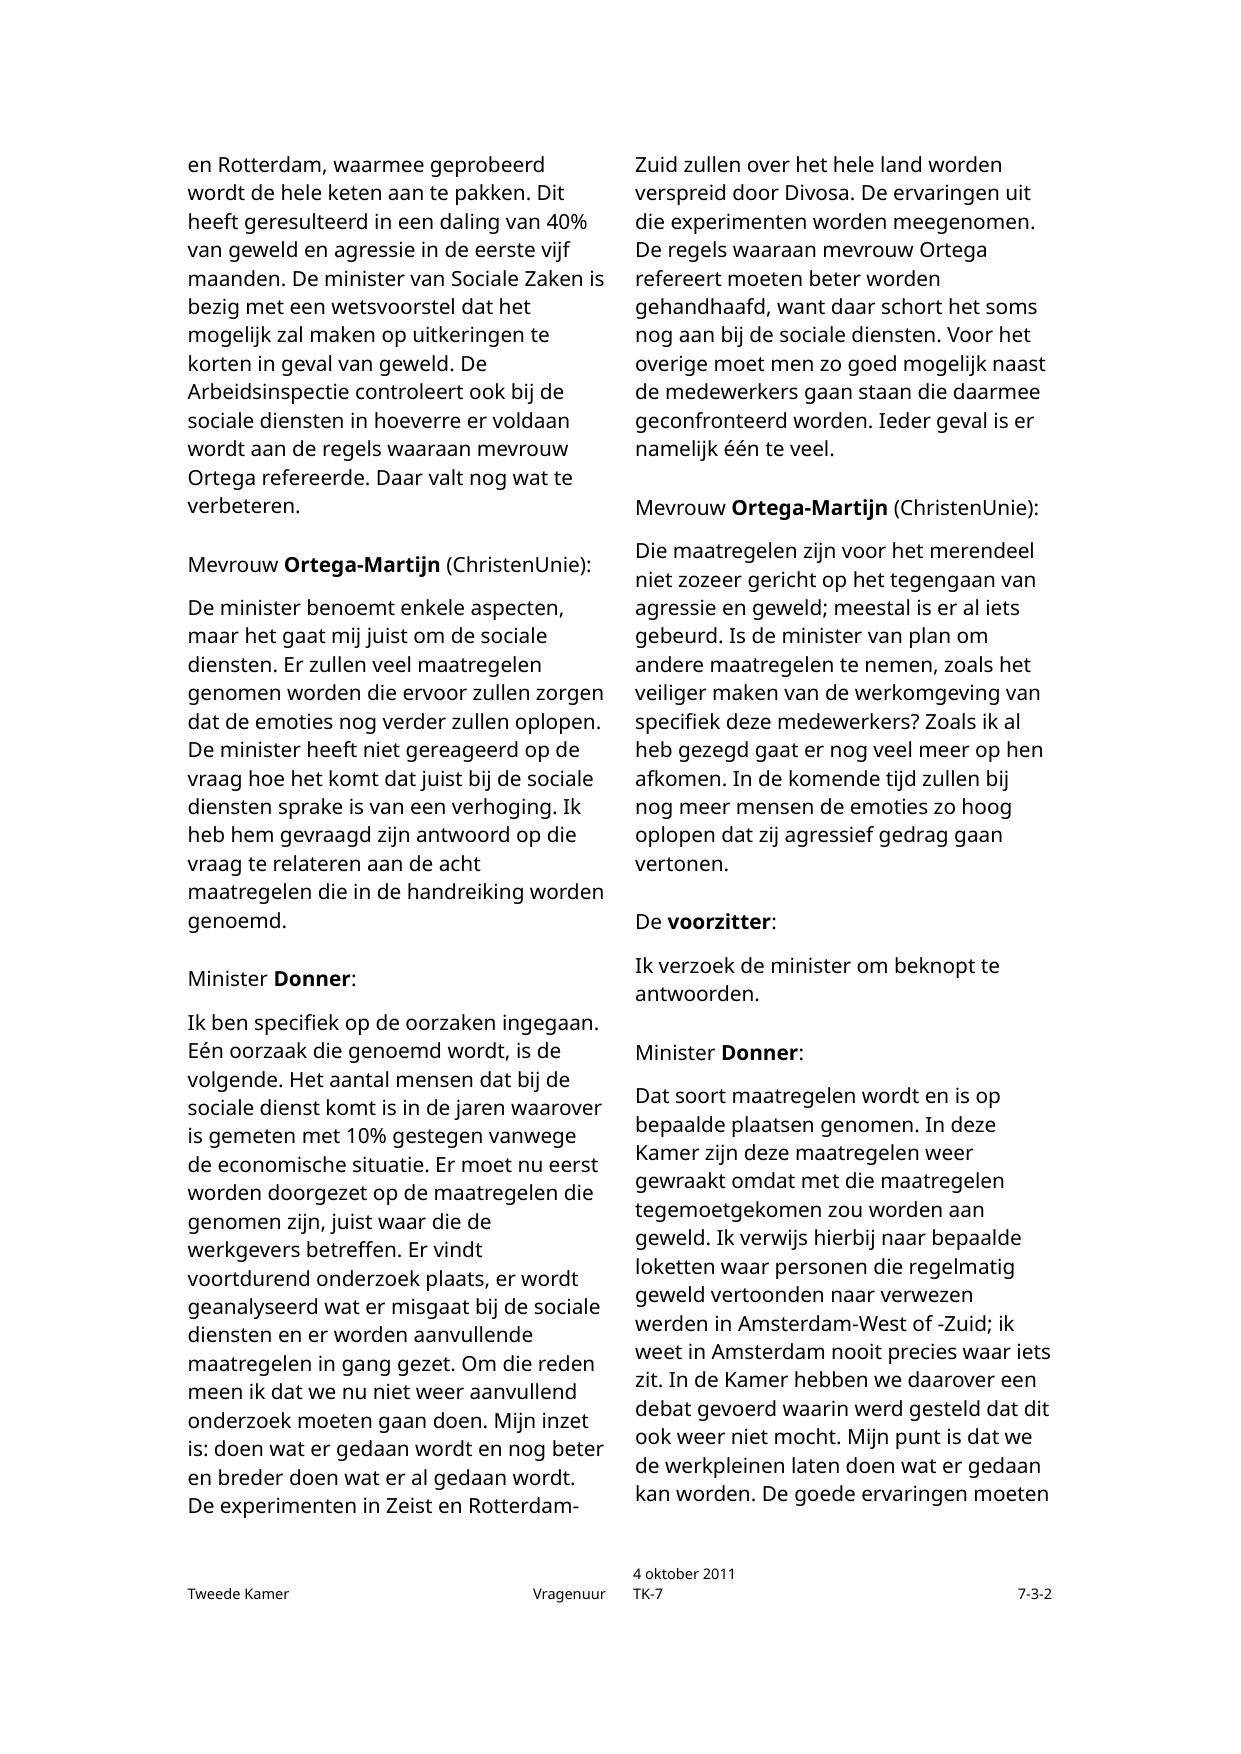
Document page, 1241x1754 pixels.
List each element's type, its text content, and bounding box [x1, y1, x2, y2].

text Mevrouw Ortega-Martijn (ChristenUnie): [187, 550, 605, 578]
text Zuid zullen over het hele land worden verspreid door Divosa. De ervaringen uit die experimenten worden meegenomen. De regels waaraan mevrouw Ortega refereert moeten beter worden gehandhaafd, want daar schort het soms nog aan bij de sociale diensten. Voor het overige moet men zo goed mogelijk naast de medewerkers gaan staan die daarmee geconfronteerd worden. Ieder geval is er namelijk één te veel. [635, 150, 1053, 463]
text Dat soort maatregelen wordt en is op bepaalde plaatsen genomen. In deze Kamer zijn deze maatregelen weer gewraakt omdat met die maatregelen tegemoetgekomen zou worden aan geweld. Ik verwijs hierbij naar bepaalde loketten waar personen die regelmatig geweld vertoonden naar verwezen werden in Amsterdam-West of -Zuid; ik weet in Amsterdam nooit precies waar iets zit. In de Kamer hebben we daarover een debat gevoerd waarin werd gesteld dat dit ook weer niet mocht. Mijn punt is dat we de werkpleinen laten doen wat er gedaan kan worden. De goede ervaringen moeten [635, 1081, 1053, 1508]
text Minister Donner: [635, 1038, 1053, 1066]
text Die maatregelen zijn voor het merendeel niet zozeer gericht op het tegengaan van agressie en geweld; meestal is er al iets gebeurd. Is de minister van plan om andere maatregelen te nemen, zoals het veiliger maken van de werkomgeving van specifiek deze medewerkers? Zoals ik al heb gezegd gaat er nog veel meer op hen afkomen. In de komende tijd zullen bij nog meer mensen de emoties zo hoog oplopen dat zij agressief gedrag gaan vertonen. [635, 536, 1053, 877]
text en Rotterdam, waarmee geprobeerd wordt de hele keten aan te pakken. Dit heeft geresulteerd in een daling van 40% van geweld en agressie in de eerste vijf maanden. De minister van Sociale Zaken is bezig met een wetsvoorstel dat het mogelijk zal maken op uitkeringen te korten in geval van geweld. De Arbeidsinspectie controleert ook bij de sociale diensten in hoeverre er voldaan wordt aan de regels waaraan mevrouw Ortega refereerde. Daar valt nog wat te verbeteren. [187, 150, 605, 520]
text Mevrouw Ortega-Martijn (ChristenUnie): [635, 493, 1053, 521]
text De minister benoemt enkele aspecten, maar het gaat mij juist om de sociale diensten. Er zullen veel maatregelen genomen worden die ervoor zullen zorgen dat de emoties nog verder zullen oplopen. De minister heeft niet gereageerd op de vraag hoe het komt dat juist bij de sociale diensten sprake is van een verhoging. Ik heb hem gevraagd zijn antwoord op die vraag te relateren aan de acht maatregelen die in de handreiking worden genoemd. [187, 593, 605, 934]
text Minister Donner: [187, 964, 605, 993]
text Ik ben specifiek op de oorzaken ingegaan. Eén oorzaak die genoemd wordt, is de volgende. Het aantal mensen dat bij de sociale dienst komt is in de jaren waarover is gemeten met 10% gestegen vanwege de economische situatie. Er moet nu eerst worden doorgezet op de maatregelen die genomen zijn, juist waar die de werkgevers betreffen. Er vindt voortdurend onderzoek plaats, er wordt geanalyseerd wat er misgaat bij de sociale diensten en er worden aanvullende maatregelen in gang gezet. Om die reden meen ik dat we nu niet weer aanvullend onderzoek moeten gaan doen. Mijn inzet is: doen wat er gedaan wordt en nog beter en breder doen wat er al gedaan wordt. De experimenten in Zeist en Rotterdam- [187, 1008, 605, 1520]
text De voorzitter: [635, 907, 1053, 936]
text Ik verzoek de minister om beknopt te antwoorden. [635, 951, 1053, 1008]
